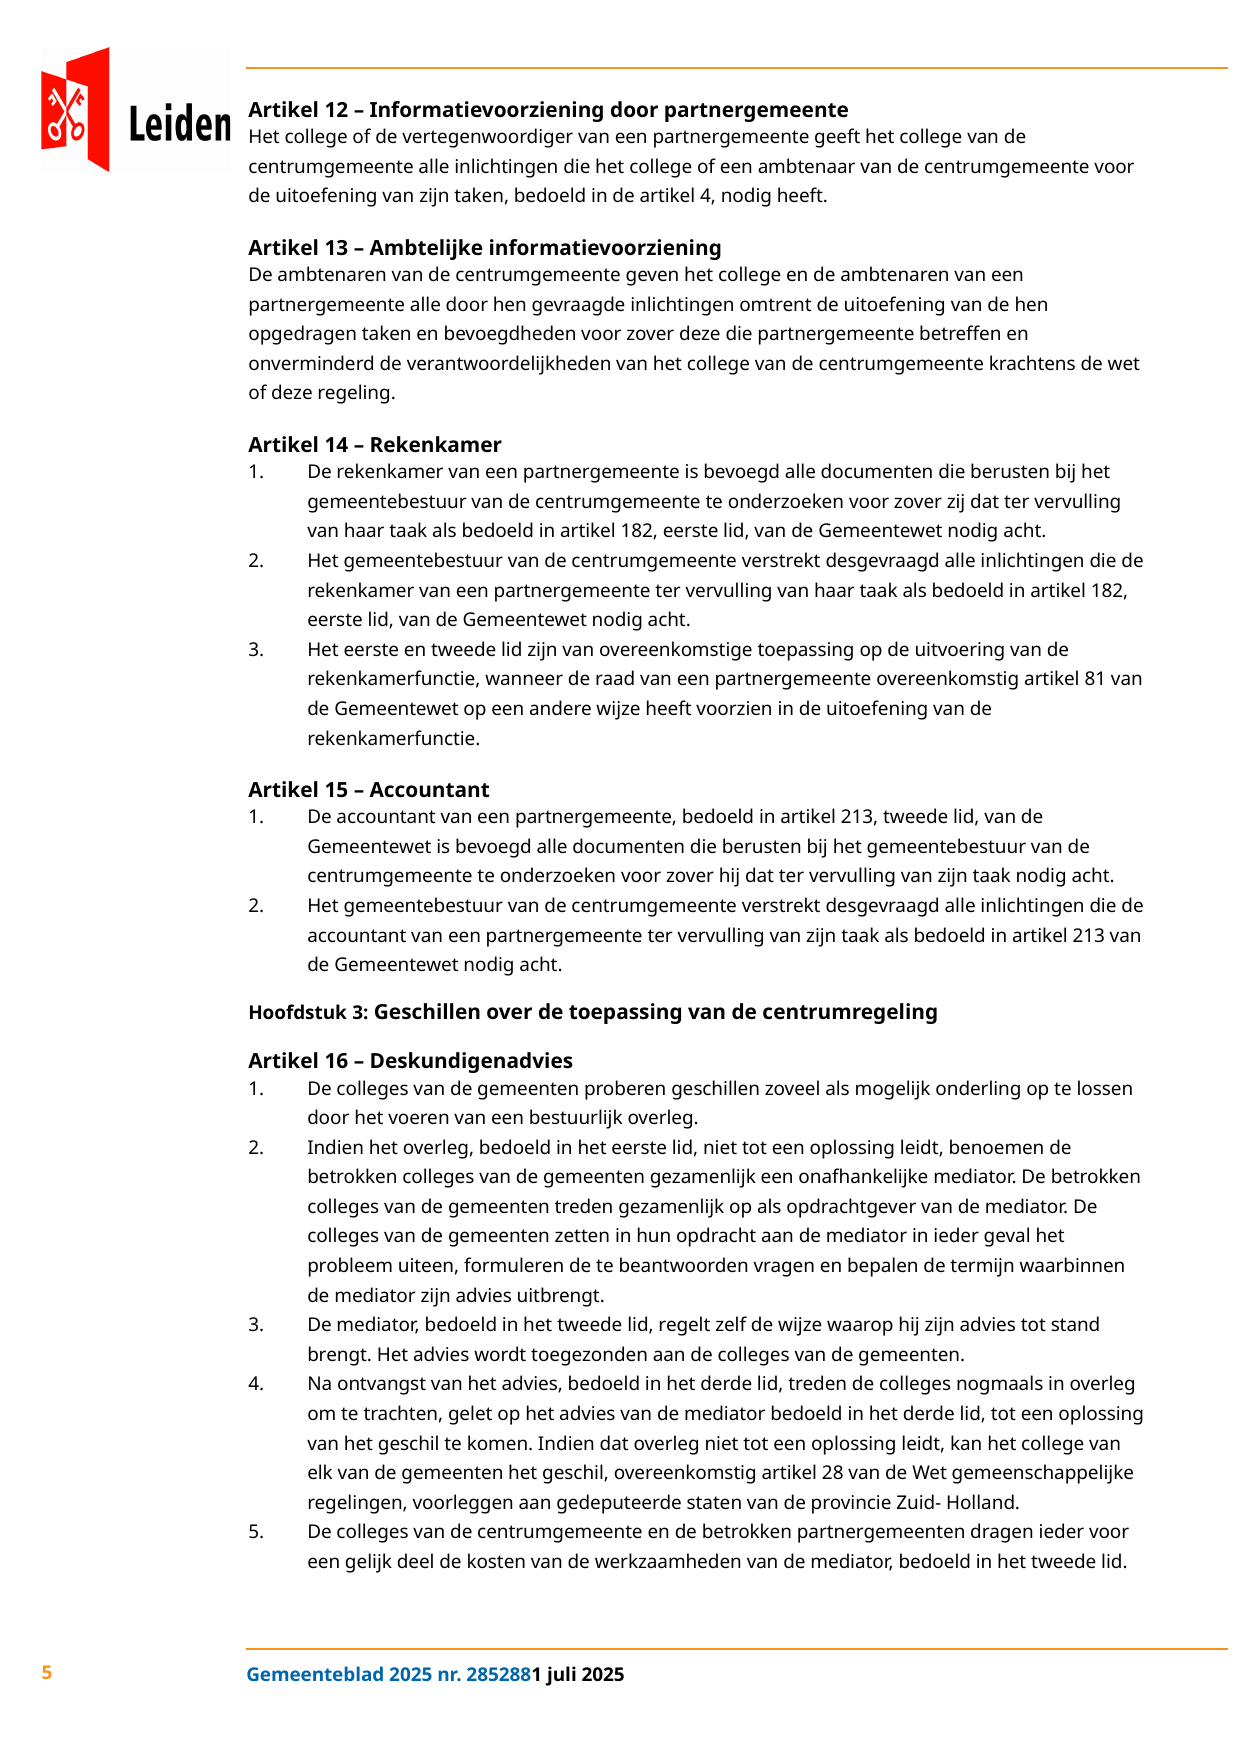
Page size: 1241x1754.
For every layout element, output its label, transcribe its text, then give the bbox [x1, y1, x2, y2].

text Artikel 12 – Informatievoorziening door partnergemeente [248, 95, 1152, 123]
list De colleges van de centrumgemeente en de betrokken partnergemeenten dragen ieder voor een gelijk deel de kosten van de werkzaamheden van de mediator, bedoeld in het tweede lid. [248, 1518, 1152, 1574]
list Het gemeentebestuur van de centrumgemeente verstrekt desgevraagd alle inlichtingen die de rekenkamer van een partnergemeente ter vervulling van haar taak als bedoeld in artikel 182, eerste lid, van de Gemeentewet nodig acht. [248, 547, 1152, 632]
text Artikel 14 – Rekenkamer [248, 430, 1152, 458]
text Het college of de vertegenwoordiger van een partnergemeente geeft het college van de centrumgemeente alle inlichtingen die het college of een ambtenaar van de centrumgemeente voor de uitoefening van zijn taken, bedoeld in de artikel 4, nodig heeft. [248, 123, 1152, 208]
text Hoofdstuk 3: Geschillen over de toepassing van de centrumregeling [248, 997, 1152, 1026]
list Het eerste en tweede lid zijn van overeenkomstige toepassing op de uitvoering van de rekenkamerfunctie, wanneer de raad van een partnergemeente overeenkomstig artikel 81 van de Gemeentewet op een andere wijze heeft voorzien in de uitoefening van de rekenkamerfunctie. [248, 636, 1152, 750]
list Het gemeentebestuur van de centrumgemeente verstrekt desgevraagd alle inlichtingen die de accountant van een partnergemeente ter vervulling van zijn taak als bedoeld in artikel 213 van de Gemeentewet nodig acht. [248, 892, 1152, 977]
picture [41, 47, 231, 172]
list De rekenkamer van een partnergemeente is bevoegd alle documenten die berusten bij het gemeentebestuur van de centrumgemeente te onderzoeken voor zover zij dat ter vervulling van haar taak als bedoeld in artikel 182, eerste lid, van de Gemeentewet nodig acht. [248, 458, 1152, 543]
text Artikel 13 – Ambtelijke informatievoorziening [248, 233, 1152, 261]
list De accountant van een partnergemeente, bedoeld in artikel 213, tweede lid, van de Gemeentewet is bevoegd alle documenten die berusten bij het gemeentebestuur van de centrumgemeente te onderzoeken voor zover hij dat ter vervulling van zijn taak nodig acht. [248, 803, 1152, 888]
text Artikel 15 – Accountant [248, 775, 1152, 803]
list De colleges van de gemeenten proberen geschillen zoveel als mogelijk onderling op te lossen door het voeren van een bestuurlijk overleg. [248, 1075, 1152, 1130]
text Artikel 16 – Deskundigenadvies [248, 1046, 1152, 1075]
list Indien het overleg, bedoeld in het eerste lid, niet tot een oplossing leidt, benoemen de betrokken colleges van de gemeenten gezamenlijk een onafhankelijke mediator. De betrokken colleges van de gemeenten treden gezamenlijk op als opdrachtgever van de mediator. De colleges van de gemeenten zetten in hun opdracht aan de mediator in ieder geval het probleem uiteen, formuleren de te beantwoorden vragen en bepalen de termijn waarbinnen de mediator zijn advies uitbrengt. [248, 1134, 1152, 1308]
list Na ontvangst van het advies, bedoeld in het derde lid, treden de colleges nogmaals in overleg om te trachten, gelet op het advies van de mediator bedoeld in het derde lid, tot een oplossing van het geschil te komen. Indien dat overleg niet tot een oplossing leidt, kan het college van elk van de gemeenten het geschil, overeenkomstig artikel 28 van de Wet gemeenschappelijke regelingen, voorleggen aan gedeputeerde staten van de provincie Zuid- Holland. [248, 1371, 1152, 1515]
list De mediator, bedoeld in het tweede lid, regelt zelf de wijze waarop hij zijn advies tot stand brengt. Het advies wordt toegezonden aan de colleges van de gemeenten. [248, 1311, 1152, 1367]
text De ambtenaren van de centrumgemeente geven het college en de ambtenaren van een partnergemeente alle door hen gevraagde inlichtingen omtrent de uitoefening van de hen opgedragen taken en bevoegdheden voor zover deze die partnergemeente betreffen en onverminderd de verantwoordelijkheden van het college van de centrumgemeente krachtens de wet of deze regeling. [248, 261, 1152, 405]
